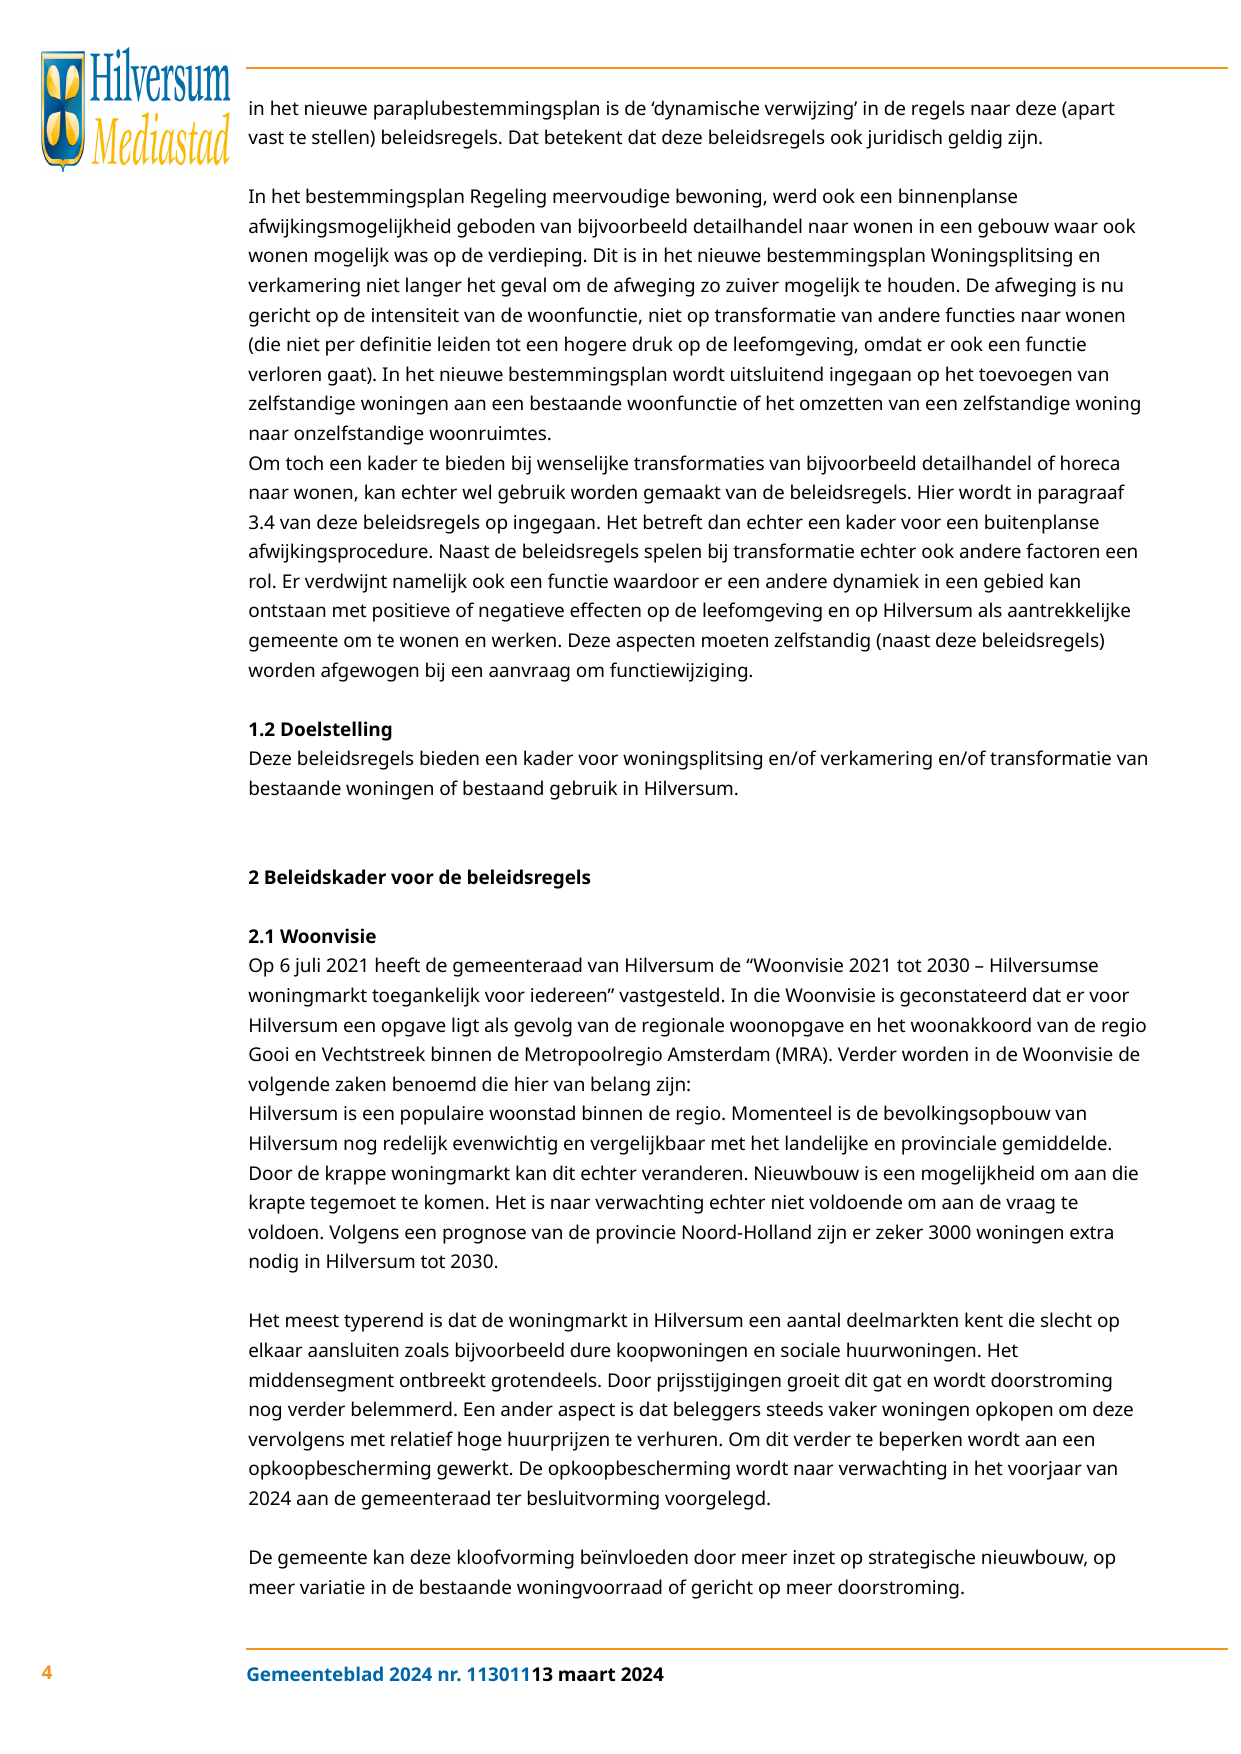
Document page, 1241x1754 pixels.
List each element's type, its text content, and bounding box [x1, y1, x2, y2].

text 2.1 Woonvisie [248, 923, 1152, 949]
text 1.2 Doelstelling [248, 716, 1152, 742]
text Om toch een kader te bieden bij wenselijke transformaties van bijvoorbeeld detailhandel of horeca naar wonen, kan echter wel gebruik worden gemaakt van de beleidsregels. Hier wordt in paragraaf 3.4 van deze beleidsregels op ingegaan. Het betreft dan echter een kader voor een buitenplanse afwijkingsprocedure. Naast de beleidsregels spelen bij transformatie echter ook andere factoren een rol. Er verdwijnt namelijk ook een functie waardoor er een andere dynamiek in een gebied kan ontstaan met positieve of negatieve effecten op de leefomgeving en op Hilversum als aantrekkelijke gemeente om te wonen en werken. Deze aspecten moeten zelfstandig (naast deze beleidsregels) worden afgewogen bij een aanvraag om functiewijziging. [248, 450, 1152, 683]
text in het nieuwe paraplubestemmingsplan is de ‘dynamische verwijzing’ in de regels naar deze (apart vast te stellen) beleidsregels. Dat betekent dat deze beleidsregels ook juridisch geldig zijn. [248, 95, 1152, 150]
picture [41, 47, 231, 172]
text De gemeente kan deze kloofvorming beïnvloeden door meer inzet op strategische nieuwbouw, op meer variatie in de bestaande woningvoorraad of gericht op meer doorstroming. [248, 1544, 1152, 1600]
text Het meest typerend is dat de woningmarkt in Hilversum een aantal deelmarkten kent die slecht op elkaar aansluiten zoals bijvoorbeeld dure koopwoningen en sociale huurwoningen. Het middensegment ontbreekt grotendeels. Door prijsstijgingen groeit dit gat en wordt doorstroming nog verder belemmerd. Een ander aspect is dat beleggers steeds vaker woningen opkopen om deze vervolgens met relatief hoge huurprijzen te verhuren. Om dit verder te beperken wordt aan een opkoopbescherming gewerkt. De opkoopbescherming wordt naar verwachting in het voorjaar van 2024 aan de gemeenteraad ter besluitvorming voorgelegd. [248, 1308, 1152, 1511]
text Op 6 juli 2021 heeft de gemeenteraad van Hilversum de “Woonvisie 2021 tot 2030 – Hilversumse woningmarkt toegankelijk voor iedereen” vastgesteld. In die Woonvisie is geconstateerd dat er voor Hilversum een opgave ligt als gevolg van de regionale woonopgave en het woonakkoord van de regio Gooi en Vechtstreek binnen de Metropoolregio Amsterdam (MRA). Verder worden in de Woonvisie de volgende zaken benoemd die hier van belang zijn: [248, 953, 1152, 1097]
text 2 Beleidskader voor de beleidsregels [248, 864, 1152, 890]
text Deze beleidsregels bieden een kader voor woningsplitsing en/of verkamering en/of transformatie van bestaande woningen of bestaand gebruik in Hilversum. [248, 746, 1152, 801]
text Hilversum is een populaire woonstad binnen de regio. Momenteel is de bevolkingsopbouw van Hilversum nog redelijk evenwichtig en vergelijkbaar met het landelijke en provinciale gemiddelde. Door de krappe woningmarkt kan dit echter veranderen. Nieuwbouw is een mogelijkheid om aan die krapte tegemoet te komen. Het is naar verwachting echter niet voldoende om aan de vraag te voldoen. Volgens een prognose van de provincie Noord-Holland zijn er zeker 3000 woningen extra nodig in Hilversum tot 2030. [248, 1101, 1152, 1274]
text In het bestemmingsplan Regeling meervoudige bewoning, werd ook een binnenplanse afwijkingsmogelijkheid geboden van bijvoorbeeld detailhandel naar wonen in een gebouw waar ook wonen mogelijk was op de verdieping. Dit is in het nieuwe bestemmingsplan Woningsplitsing en verkamering niet langer het geval om de afweging zo zuiver mogelijk te houden. De afweging is nu gericht op de intensiteit van de woonfunctie, niet op transformatie van andere functies naar wonen (die niet per definitie leiden tot een hogere druk op de leefomgeving, omdat er ook een functie verloren gaat). In het nieuwe bestemmingsplan wordt uitsluitend ingegaan op het toevoegen van zelfstandige woningen aan een bestaande woonfunctie of het omzetten van een zelfstandige woning naar onzelfstandige woonruimtes. [248, 183, 1152, 446]
